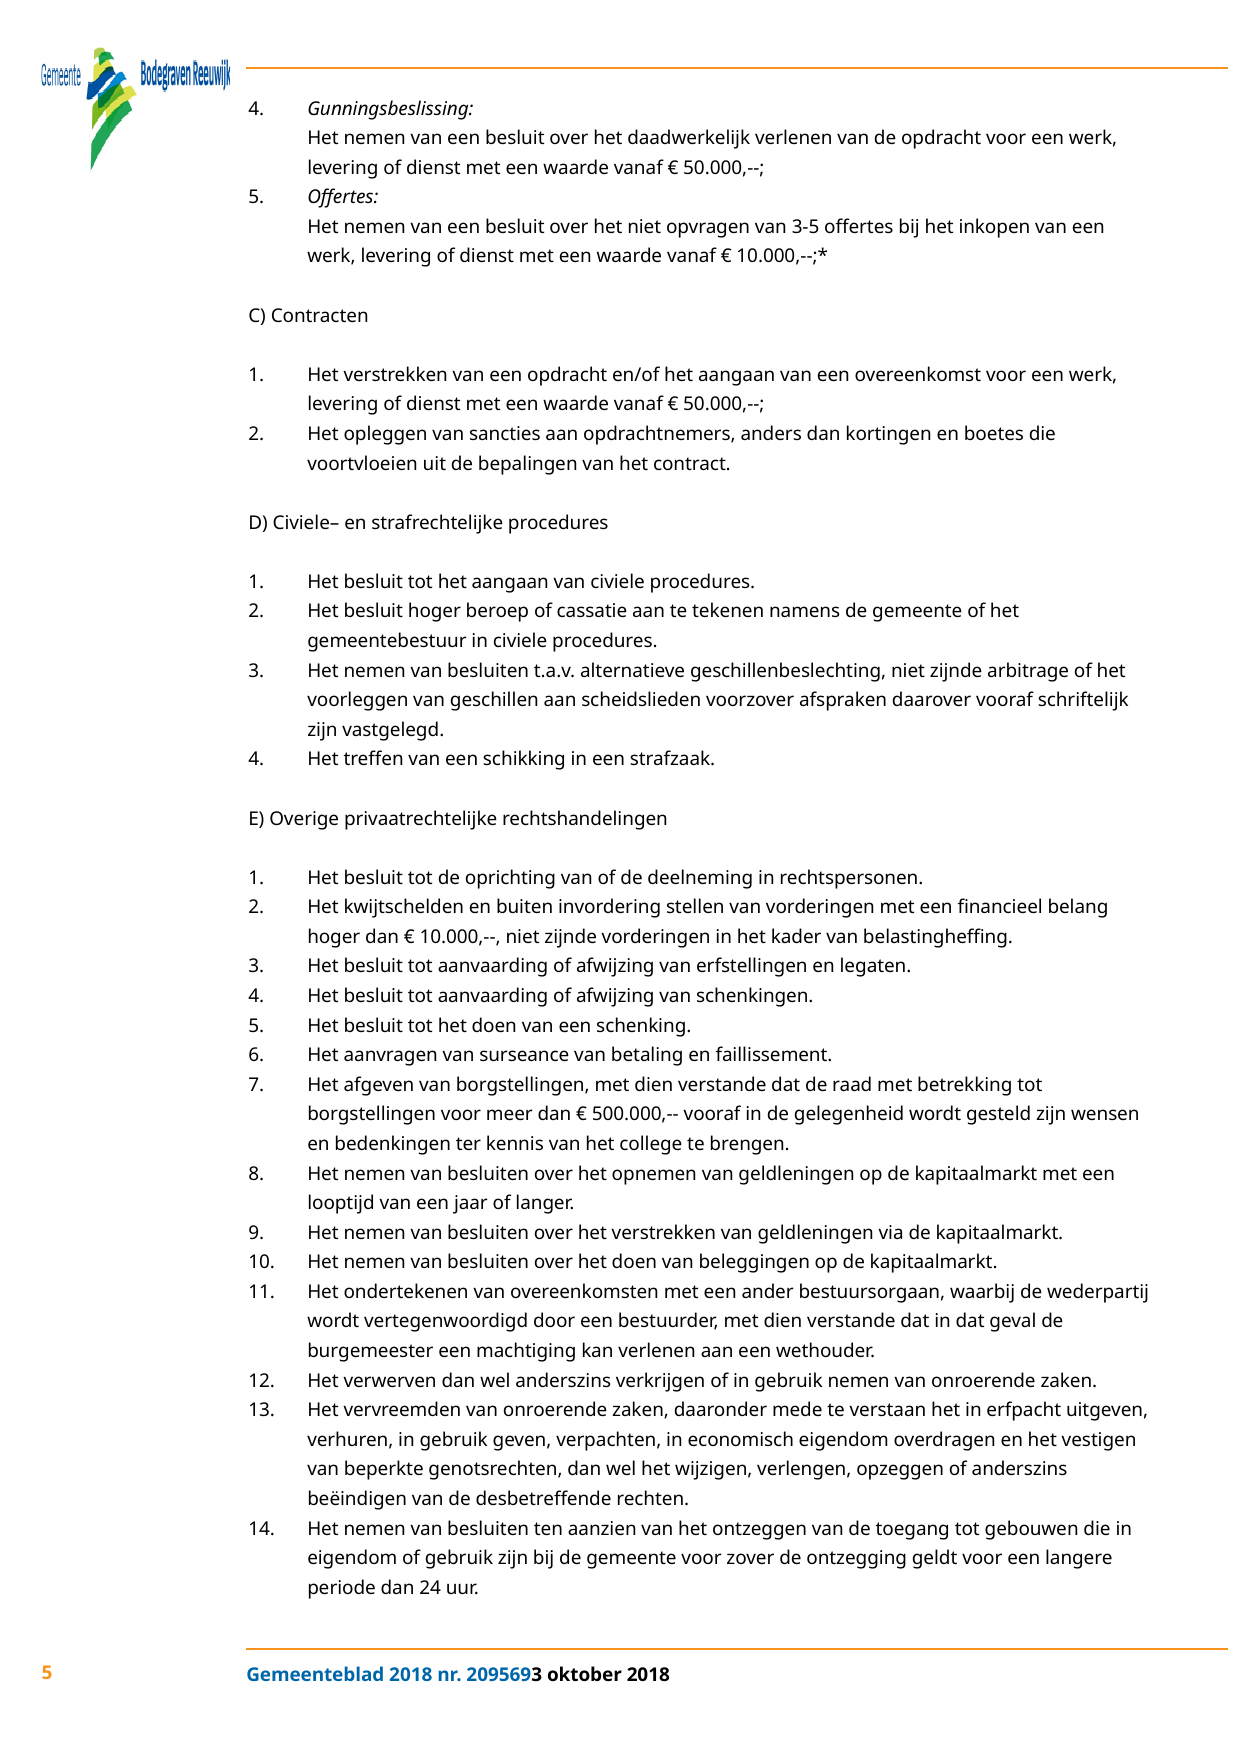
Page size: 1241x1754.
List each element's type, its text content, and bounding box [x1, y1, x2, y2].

list Het nemen van een besluit over het niet opvragen van 3-5 offertes bij het inkopen van een werk, levering of dienst met een waarde vanaf € 10.000,--;* [248, 213, 1152, 268]
list Gunningsbeslissing: [248, 95, 1152, 121]
text C) Contracten [248, 302, 1152, 328]
list Het kwijtschelden en buiten invordering stellen van vorderingen met een financieel belang hoger dan € 10.000,--, niet zijnde vorderingen in het kader van belastingheffing. [248, 893, 1152, 949]
text D) Civiele– en strafrechtelijke procedures [248, 509, 1152, 535]
picture [41, 47, 231, 172]
list Het afgeven van borgstellingen, met dien verstande dat de raad met betrekking tot borgstellingen voor meer dan € 500.000,-- vooraf in de gelegenheid wordt gesteld zijn wensen en bedenkingen ter kennis van het college te brengen. [248, 1071, 1152, 1156]
list Het vervreemden van onroerende zaken, daaronder mede te verstaan het in erfpacht uitgeven, verhuren, in gebruik geven, verpachten, in economisch eigendom overdragen en het vestigen van beperkte genotsrechten, dan wel het wijzigen, verlengen, opzeggen of anderszins beëindigen van de desbetreffende rechten. [248, 1396, 1152, 1511]
list Het nemen van besluiten over het verstrekken van geldleningen via de kapitaalmarkt. [248, 1219, 1152, 1245]
list Het besluit hoger beroep of cassatie aan te tekenen namens de gemeente of het gemeentebestuur in civiele procedures. [248, 598, 1152, 653]
list Het verwerven dan wel anderszins verkrijgen of in gebruik nemen van onroerende zaken. [248, 1367, 1152, 1393]
list Het aanvragen van surseance van betaling en faillissement. [248, 1041, 1152, 1067]
list Het besluit tot de oprichting van of de deelneming in rechtspersonen. [248, 864, 1152, 890]
list Het verstrekken van een opdracht en/of het aangaan van een overeenkomst voor een werk, levering of dienst met een waarde vanaf € 50.000,--; [248, 361, 1152, 416]
list Het besluit tot het aangaan van civiele procedures. [248, 568, 1152, 594]
list Het besluit tot aanvaarding of afwijzing van erfstellingen en legaten. [248, 953, 1152, 978]
list Het nemen van besluiten t.a.v. alternatieve geschillenbeslechting, niet zijnde arbitrage of het voorleggen van geschillen aan scheidslieden voorzover afspraken daarover vooraf schriftelijk zijn vastgelegd. [248, 657, 1152, 742]
list Het opleggen van sancties aan opdrachtnemers, anders dan kortingen en boetes die voortvloeien uit de bepalingen van het contract. [248, 420, 1152, 476]
list Het treffen van een schikking in een strafzaak. [248, 746, 1152, 771]
list Het nemen van besluiten over het doen van beleggingen op de kapitaalmarkt. [248, 1248, 1152, 1274]
list Het nemen van besluiten over het opnemen van geldleningen op de kapitaalmarkt met een looptijd van een jaar of langer. [248, 1160, 1152, 1215]
list Offertes: [248, 183, 1152, 209]
list Het nemen van een besluit over het daadwerkelijk verlenen van de opdracht voor een werk, levering of dienst met een waarde vanaf € 50.000,--; [248, 124, 1152, 180]
list Het nemen van besluiten ten aanzien van het ontzeggen van de toegang tot gebouwen die in eigendom of gebruik zijn bij de gemeente voor zover de ontzegging geldt voor een langere periode dan 24 uur. [248, 1515, 1152, 1600]
text E) Overige privaatrechtelijke rechtshandelingen [248, 805, 1152, 831]
list Het ondertekenen van overeenkomsten met een ander bestuursorgaan, waarbij de wederpartij wordt vertegenwoordigd door een bestuurder, met dien verstande dat in dat geval de burgemeester een machtiging kan verlenen aan een wethouder. [248, 1278, 1152, 1363]
list Het besluit tot het doen van een schenking. [248, 1012, 1152, 1038]
list Het besluit tot aanvaarding of afwijzing van schenkingen. [248, 982, 1152, 1008]
